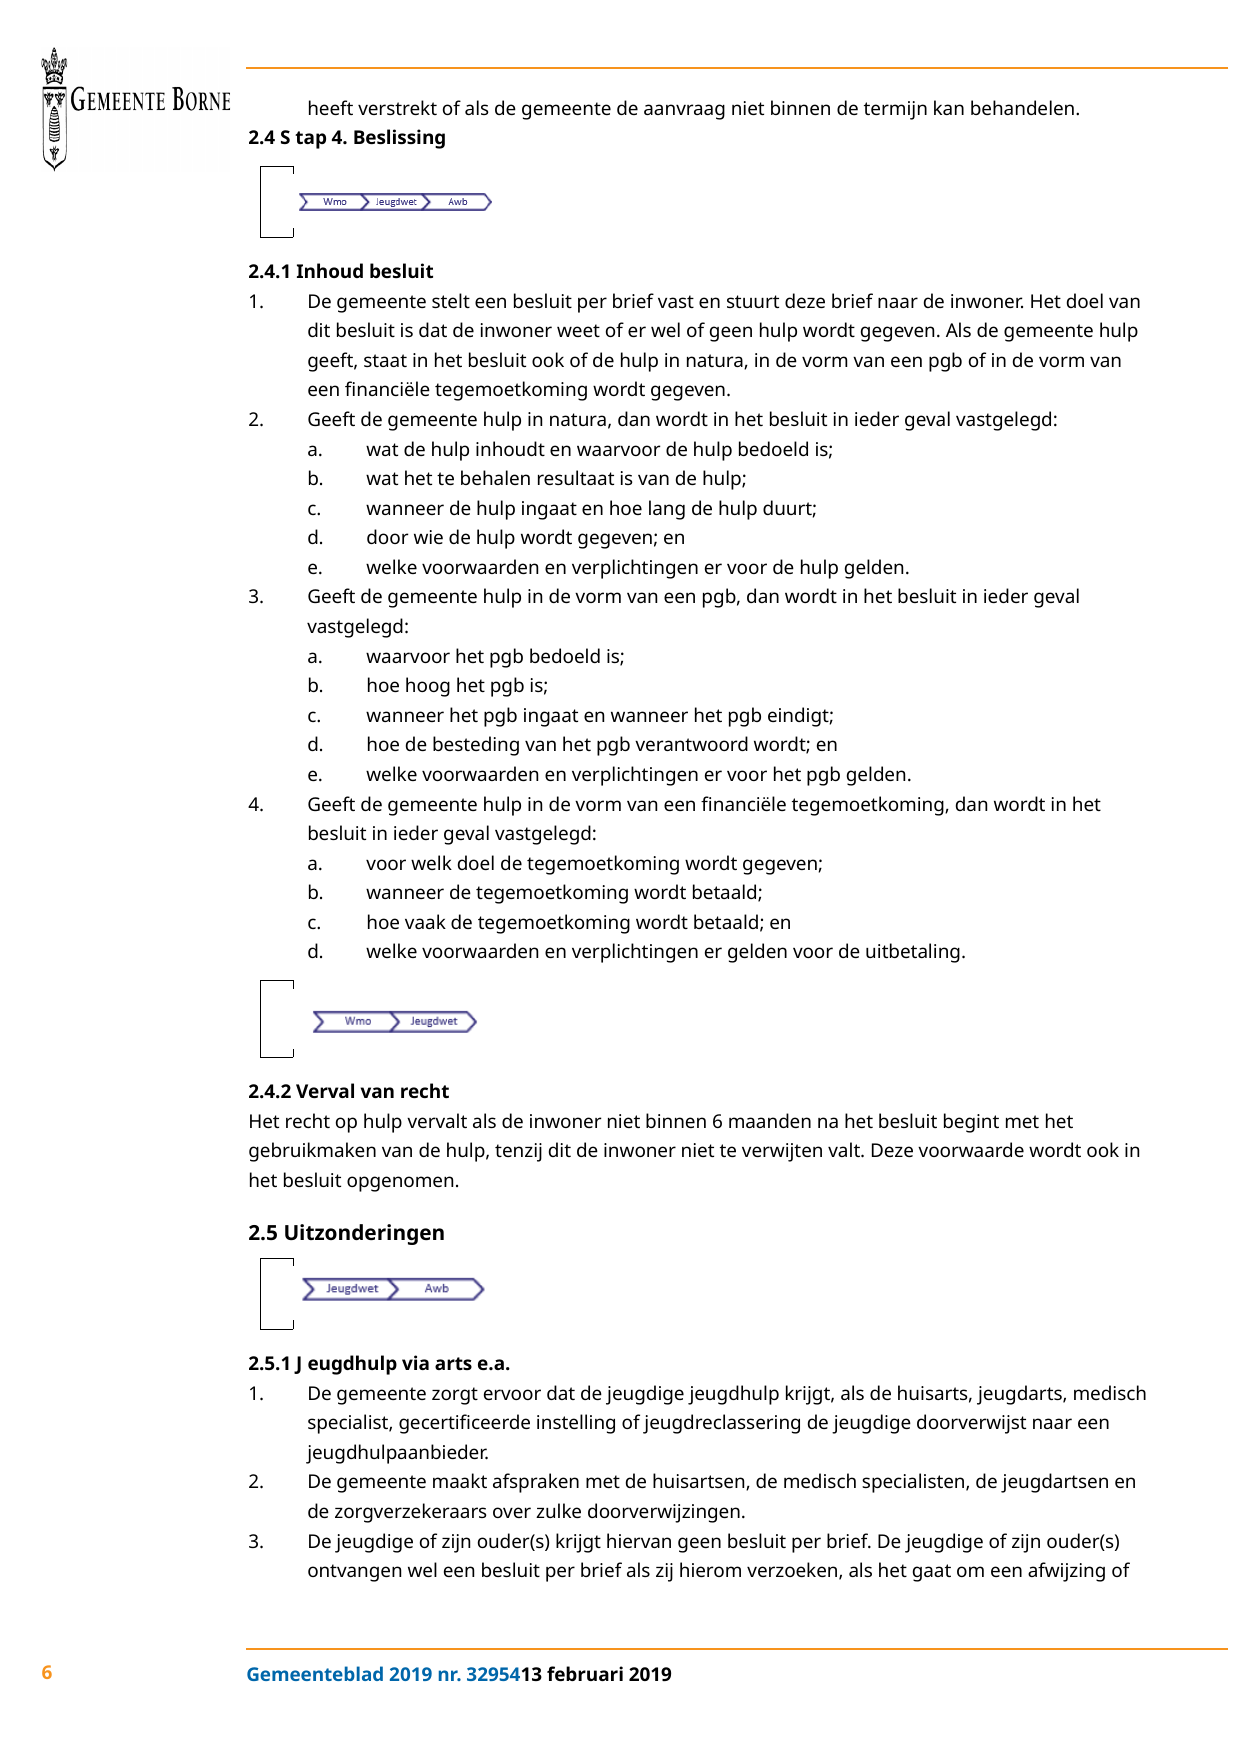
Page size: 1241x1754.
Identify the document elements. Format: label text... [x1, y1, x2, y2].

list De gemeente zorgt ervoor dat de jeugdige jeugdhulp krijgt, als de huisarts, jeugdarts, medisch specialist, gecertificeerde instelling of jeugdreclassering de jeugdige doorverwijst naar een jeugdhulpaanbieder. [248, 1380, 1152, 1465]
picture [268, 1266, 505, 1320]
list welke voorwaarden en verplichtingen er gelden voor de uitbetaling. [307, 939, 1152, 964]
picture [268, 174, 505, 228]
list wat het te behalen resultaat is van de hulp; [307, 465, 1152, 491]
text 2.4.1 Inhoud besluit [248, 258, 1152, 284]
list heeft verstrekt of als de gemeente de aanvraag niet binnen de termijn kan behandelen. [248, 95, 1152, 121]
list Geeft de gemeente hulp in de vorm van een financiële tegemoetkoming, dan wordt in het besluit in ieder geval vastgelegd: [248, 791, 1152, 846]
list De gemeente stelt een besluit per brief vast en stuurt deze brief naar de inwoner. Het doel van dit besluit is dat de inwoner weet of er wel of geen hulp wordt gegeven. Als de gemeente hulp geeft, staat in het besluit ook of de hulp in natura, in de vorm van een pgb of in de vorm van een financiële tegemoetkoming wordt gegeven. [248, 288, 1152, 402]
text 2.4 S tap 4. Beslissing [248, 124, 1152, 150]
list hoe vaak de tegemoetkoming wordt betaald; en [307, 909, 1152, 935]
text 2.5 Uitzonderingen [248, 1218, 1152, 1246]
list De gemeente maakt afspraken met de huisartsen, de medisch specialisten, de jeugdartsen en de zorgverzekeraars over zulke doorverwijzingen. [248, 1469, 1152, 1524]
list wanneer het pgb ingaat en wanneer het pgb eindigt; [307, 702, 1152, 728]
picture [268, 989, 505, 1049]
list wanneer de tegemoetkoming wordt betaald; [307, 879, 1152, 905]
list voor welk doel de tegemoetkoming wordt gegeven; [307, 850, 1152, 876]
list wat de hulp inhoudt en waarvoor de hulp bedoeld is; [307, 436, 1152, 461]
list hoe de besteding van het pgb verantwoord wordt; en [307, 732, 1152, 757]
picture [41, 47, 231, 172]
list welke voorwaarden en verplichtingen er voor het pgb gelden. [307, 761, 1152, 787]
text 2.5.1 J eugdhulp via arts e.a. [248, 1350, 1152, 1376]
list Geeft de gemeente hulp in natura, dan wordt in het besluit in ieder geval vastgelegd: [248, 406, 1152, 432]
list door wie de hulp wordt gegeven; en [307, 524, 1152, 550]
text 2.4.2 Verval van recht [248, 1078, 1152, 1104]
list waarvoor het pgb bedoeld is; [307, 643, 1152, 668]
list wanneer de hulp ingaat en hoe lang de hulp duurt; [307, 495, 1152, 521]
text Het recht op hulp vervalt als de inwoner niet binnen 6 maanden na het besluit begint met het gebruikmaken van de hulp, tenzij dit de inwoner niet te verwijten valt. Deze voorwaarde wordt ook in het besluit opgenomen. [248, 1108, 1152, 1193]
list hoe hoog het pgb is; [307, 672, 1152, 698]
list welke voorwaarden en verplichtingen er voor de hulp gelden. [307, 554, 1152, 580]
list De jeugdige of zijn ouder(s) krijgt hiervan geen besluit per brief. De jeugdige of zijn ouder(s) ontvangen wel een besluit per brief als zij hierom verzoeken, als het gaat om een afwijzing of [248, 1528, 1152, 1583]
list Geeft de gemeente hulp in de vorm van een pgb, dan wordt in het besluit in ieder geval vastgelegd: [248, 584, 1152, 639]
